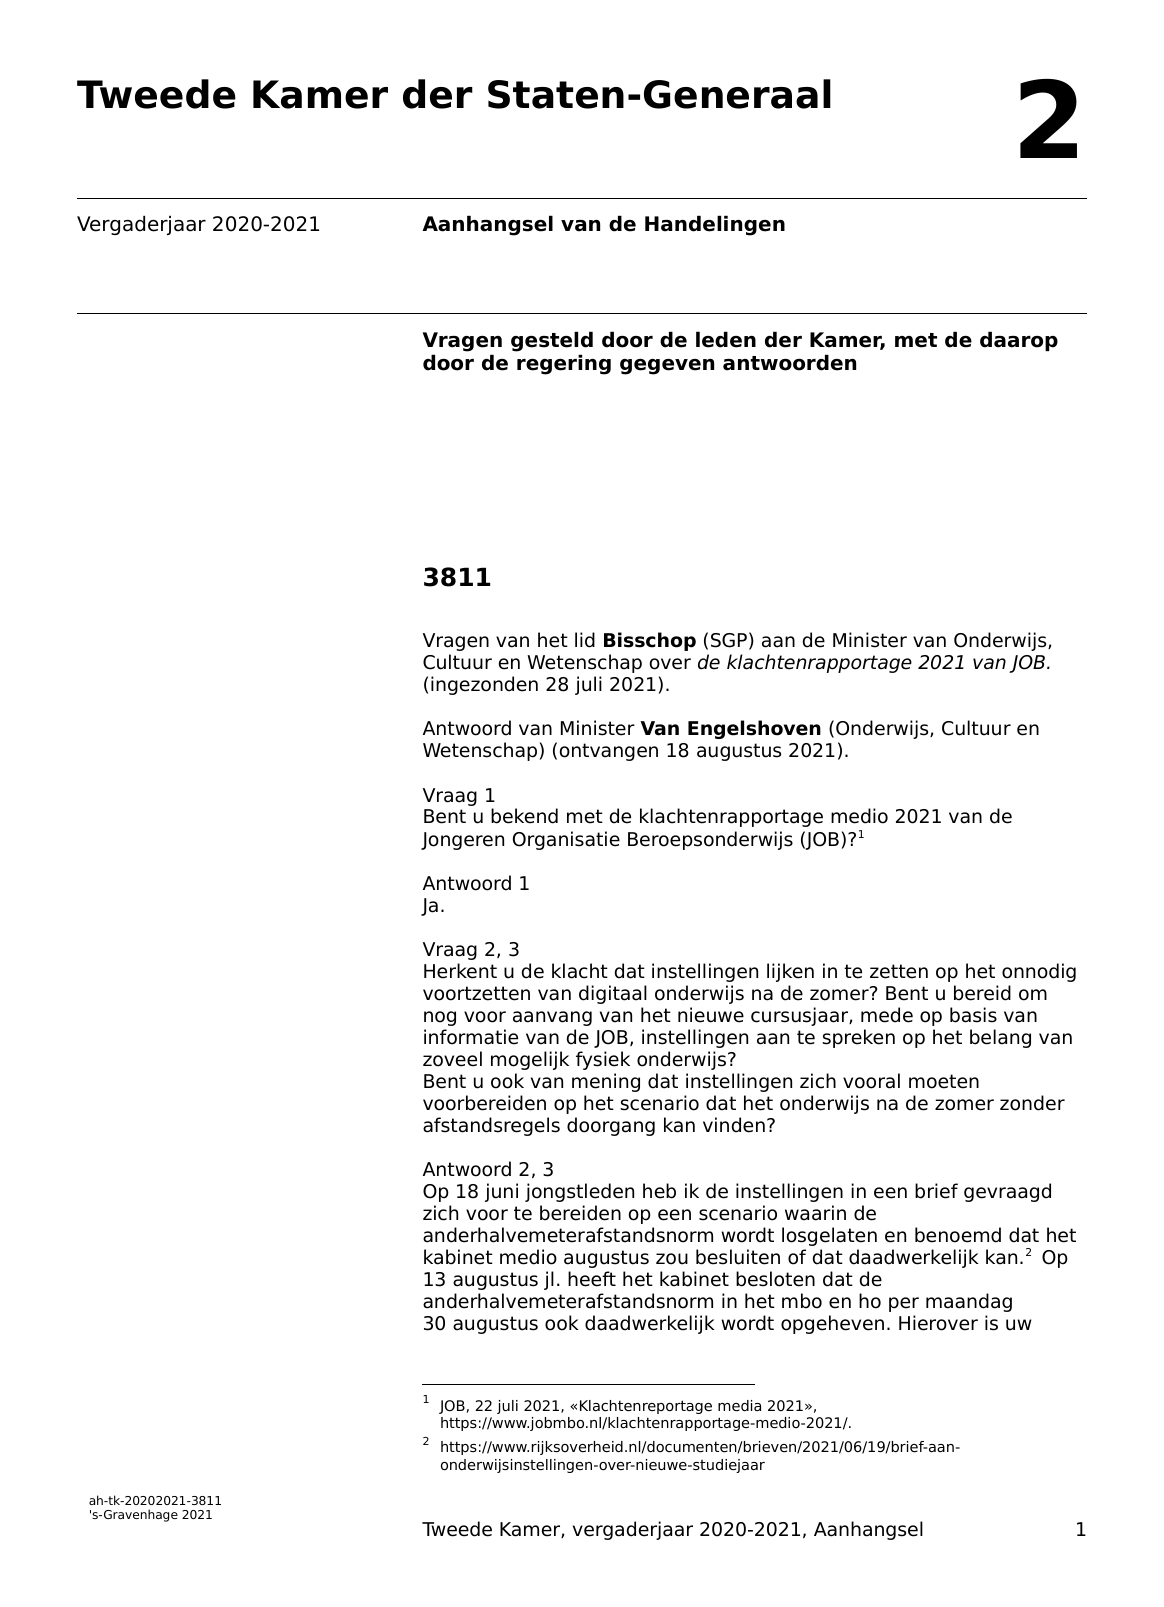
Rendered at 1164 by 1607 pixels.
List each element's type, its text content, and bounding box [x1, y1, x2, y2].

text Vragen van het lid Bisschop (SGP) aan de Minister van Onderwijs, Cultuur en Wetenschap over de klachtenrapportage 2021 van JOB. (ingezonden 28 juli 2021). [422, 630, 1087, 696]
text Bent u bekend met de klachtenrapportage medio 2021 van de Jongeren Organisatie Beroepsonderwijs (JOB)? [422, 806, 1087, 850]
text 's-Gravenhage 2021 [88, 1508, 323, 1522]
text Op 18 juni jongstleden heb ik de instellingen in een brief gevraagd zich voor te bereiden op een scenario waarin de anderhalvemeterafstandsnorm wordt losgelaten en benoemd dat het kabinet medio augustus zou besluiten of dat daadwerkelijk kan. Op 13 augustus jl. heeft het kabinet besloten dat de anderhalvemeterafstandsnorm in het mbo en ho per maandag 30 augustus ook daadwerkelijk wordt opgeheven. Hierover is uw [422, 1181, 1087, 1334]
text Antwoord 2, 3 [422, 1159, 1087, 1181]
text Vraag 1 [422, 784, 1087, 806]
text Antwoord 1 [422, 873, 1087, 894]
text JOB, 22 juli 2021, «Klachtenreportage media 2021», https://www.jobmbo.nl/klachtenrapportage-medio-2021/. [422, 1393, 1087, 1432]
table_cell Aanhangsel van de Handelingen [422, 199, 1087, 313]
table_cell Vergaderjaar 2020-2021 [77, 199, 422, 313]
table_header Tweede Kamer der Staten-Generaal [77, 59, 886, 198]
text https://www.rijksoverheid.nl/documenten/brieven/2021/06/19/brief-aan-onderwijsinstellingen-over-nieuwe-studiejaar [422, 1435, 1087, 1474]
text Vraag 2, 3 [422, 939, 1087, 961]
text Herkent u de klacht dat instellingen lijken in te zetten op het onnodig voortzetten van digitaal onderwijs na de zomer? Bent u bereid om nog voor aanvang van het nieuwe cursusjaar, mede op basis van informatie van de JOB, instellingen aan te spreken op het belang van zoveel mogelijk fysiek onderwijs? [422, 961, 1087, 1071]
text 3811 [422, 563, 1087, 592]
table_cell Vragen gesteld door de leden der Kamer, met de daarop door de regering gegeven antwoorden [422, 314, 1087, 375]
text Bent u ook van mening dat instellingen zich vooral moeten voorbereiden op het scenario dat het onderwijs na de zomer zonder afstandsregels doorgang kan vinden? [422, 1071, 1087, 1137]
table_header 2 [886, 59, 1087, 198]
table_cell [77, 314, 422, 375]
text Ja. [422, 894, 1087, 917]
text ah-tk-20202021-3811 [88, 1494, 323, 1508]
text Antwoord van Minister Van Engelshoven (Onderwijs, Cultuur en Wetenschap) (ontvangen 18 augustus 2021). [422, 718, 1087, 762]
